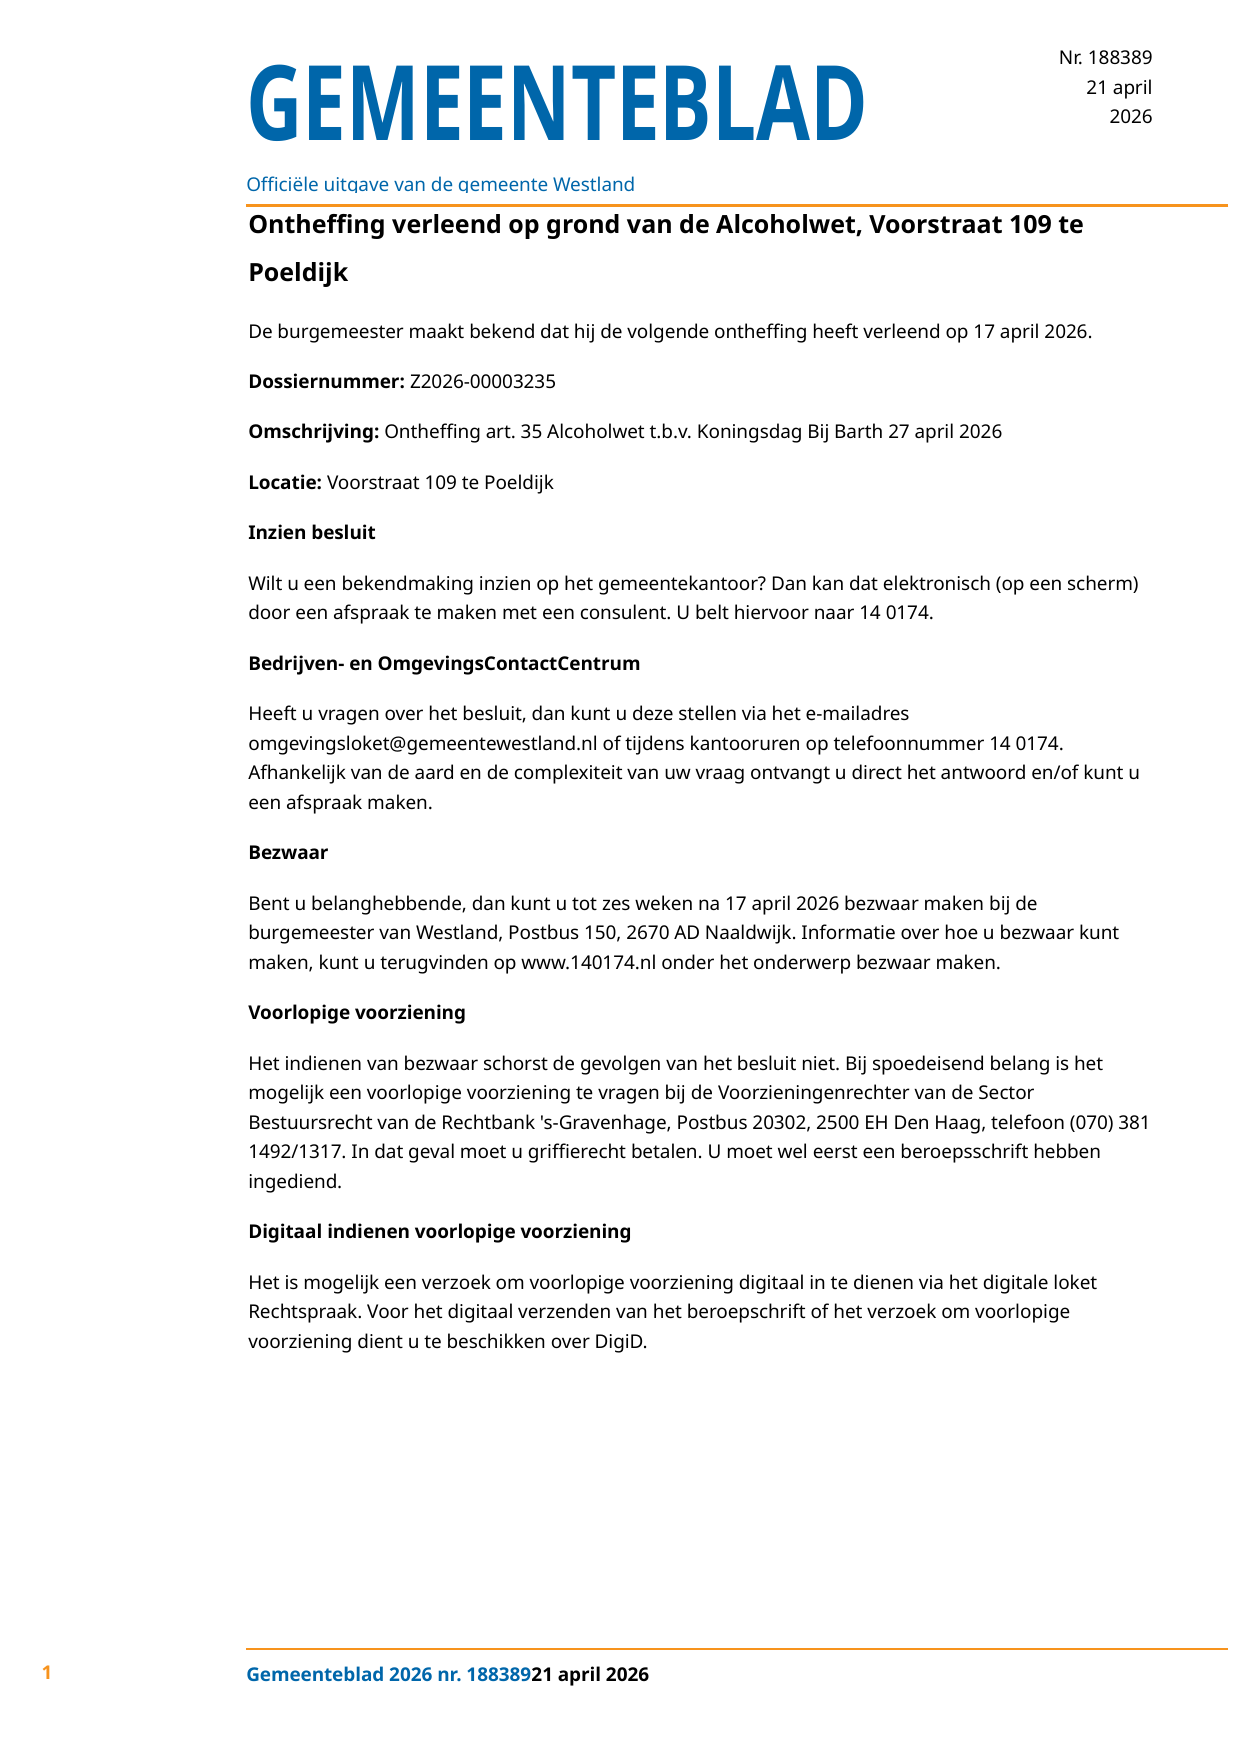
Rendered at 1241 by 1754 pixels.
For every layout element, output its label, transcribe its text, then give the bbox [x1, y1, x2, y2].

text Voorlopige voorziening [248, 999, 1152, 1025]
text Inzien besluit [248, 519, 1152, 545]
text Het is mogelijk een verzoek om voorlopige voorziening digitaal in te dienen via het digitale loket Rechtspraak. Voor het digitaal verzenden van het beroepschrift of het verzoek om voorlopige voorziening dient u te beschikken over DigiD. [248, 1269, 1152, 1354]
text Bedrijven- en OmgevingsContactCentrum [248, 650, 1152, 676]
text Ontheffing verleend op grond van de Alcoholwet, Voorstraat 109 te Poeldijk [248, 207, 1152, 288]
text Het indienen van bezwaar schorst de gevolgen van het besluit niet. Bij spoedeisend belang is het mogelijk een voorlopige voorziening te vragen bij de Voorzieningenrechter van de Sector Bestuursrecht van de Rechtbank 's-Gravenhage, Postbus 20302, 2500 EH Den Haag, telefoon (070) 381 1492/1317. In dat geval moet u griffierecht betalen. U moet wel eerst een beroepsschrift hebben ingediend. [248, 1050, 1152, 1194]
text Wilt u een bekendmaking inzien op het gemeentekantoor? Dan kan dat elektronisch (op een scherm) door een afspraak te maken met een consulent. U belt hiervoor naar 14 0174. [248, 570, 1152, 625]
text Locatie: Voorstraat 109 te Poeldijk [248, 469, 1152, 495]
text Omschrijving: Ontheffing art. 35 Alcoholwet t.b.v. Koningsdag Bij Barth 27 april 2026 [248, 419, 1152, 444]
picture [41, 47, 231, 172]
text Bezwaar [248, 839, 1152, 865]
text Heeft u vragen over het besluit, dan kunt u deze stellen via het e-mailadres omgevingsloket@gemeentewestland.nl of tijdens kantooruren op telefoonnummer 14 0174. Afhankelijk van de aard en de complexiteit van uw vraag ontvangt u direct het antwoord en/of kunt u een afspraak maken. [248, 700, 1152, 815]
text Bent u belanghebbende, dan kunt u tot zes weken na 17 april 2026 bezwaar maken bij de burgemeester van Westland, Postbus 150, 2670 AD Naaldwijk. Informatie over hoe u bezwaar kunt maken, kunt u terugvinden op www.140174.nl onder het onderwerp bezwaar maken. [248, 890, 1152, 975]
text Digitaal indienen voorlopige voorziening [248, 1219, 1152, 1244]
text De burgemeester maakt bekend dat hij de volgende ontheffing heeft verleend op 17 april 2026. [248, 318, 1152, 344]
text Dossiernummer: Z2026-00003235 [248, 368, 1152, 394]
